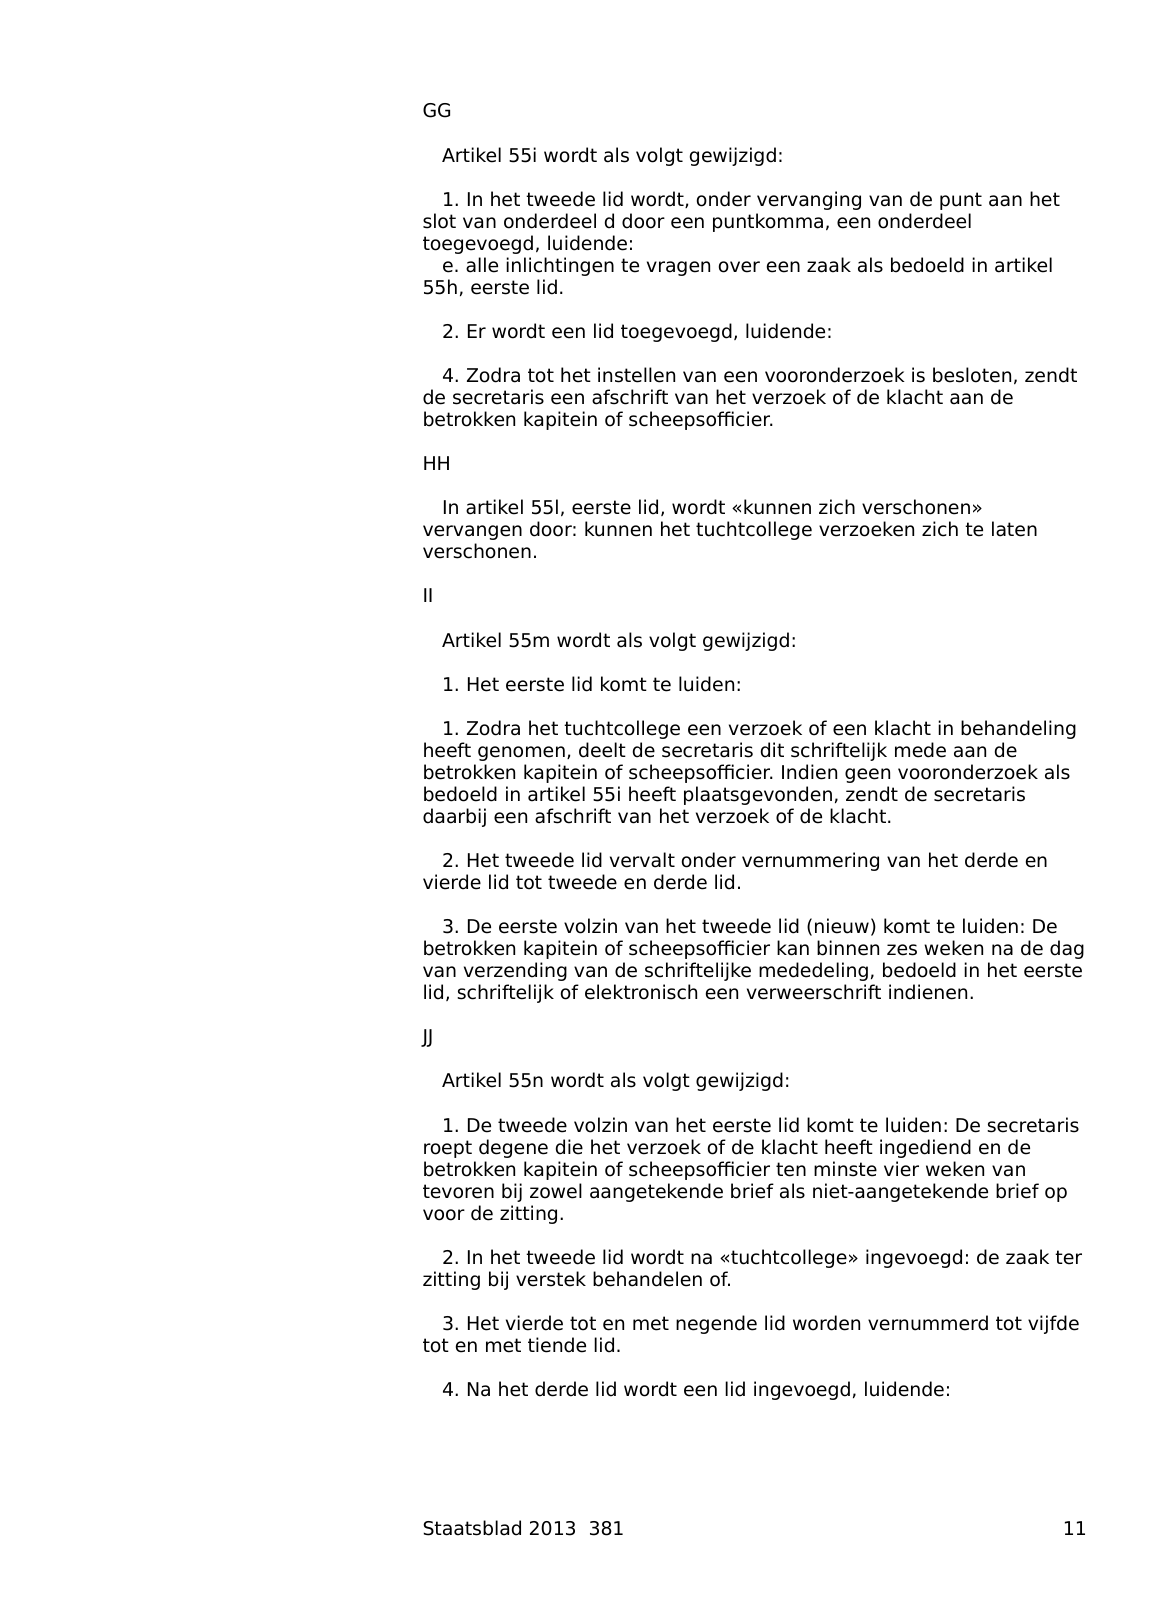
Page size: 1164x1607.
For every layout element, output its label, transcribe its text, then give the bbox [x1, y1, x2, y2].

text Artikel 55i wordt als volgt gewijzigd: [422, 144, 1087, 167]
text 1. In het tweede lid wordt, onder vervanging van de punt aan het slot van onderdeel d door een puntkomma, een onderdeel toegevoegd, luidende: [422, 189, 1087, 255]
text Artikel 55m wordt als volgt gewijzigd: [422, 629, 1087, 652]
text GG [422, 100, 1087, 122]
text JJ [422, 1026, 1087, 1048]
text 1. De tweede volzin van het eerste lid komt te luiden: De secretaris roept degene die het verzoek of de klacht heeft ingediend en de betrokken kapitein of scheepsofficier ten minste vier weken van tevoren bij zowel aangetekende brief als niet-aangetekende brief op voor de zitting. [422, 1114, 1087, 1224]
text 3. Het vierde tot en met negende lid worden vernummerd tot vijfde tot en met tiende lid. [422, 1313, 1087, 1357]
text 4. Na het derde lid wordt een lid ingevoegd, luidende: [422, 1379, 1087, 1401]
text II [422, 585, 1087, 607]
text Artikel 55n wordt als volgt gewijzigd: [422, 1070, 1087, 1092]
text 2. Het tweede lid vervalt onder vernummering van het derde en vierde lid tot tweede en derde lid. [422, 850, 1087, 894]
text In artikel 55l, eerste lid, wordt «kunnen zich verschonen» vervangen door: kunnen het tuchtcollege verzoeken zich te laten verschonen. [422, 497, 1087, 563]
text 3. De eerste volzin van het tweede lid (nieuw) komt te luiden: De betrokken kapitein of scheepsofficier kan binnen zes weken na de dag van verzending van de schriftelijke mededeling, bedoeld in het eerste lid, schriftelijk of elektronisch een verweerschrift indienen. [422, 916, 1087, 1004]
text HH [422, 453, 1087, 475]
text 1. Zodra het tuchtcollege een verzoek of een klacht in behandeling heeft genomen, deelt de secretaris dit schriftelijk mede aan de betrokken kapitein of scheepsofficier. Indien geen vooronderzoek als bedoeld in artikel 55i heeft plaatsgevonden, zendt de secretaris daarbij een afschrift van het verzoek of de klacht. [422, 718, 1087, 828]
text 4. Zodra tot het instellen van een vooronderzoek is besloten, zendt de secretaris een afschrift van het verzoek of de klacht aan de betrokken kapitein of scheepsofficier. [422, 365, 1087, 431]
text e. alle inlichtingen te vragen over een zaak als bedoeld in artikel 55h, eerste lid. [422, 255, 1087, 299]
text 1. Het eerste lid komt te luiden: [422, 674, 1087, 696]
text 2. Er wordt een lid toegevoegd, luidende: [422, 321, 1087, 343]
text 2. In het tweede lid wordt na «tuchtcollege» ingevoegd: de zaak ter zitting bij verstek behandelen of. [422, 1247, 1087, 1291]
